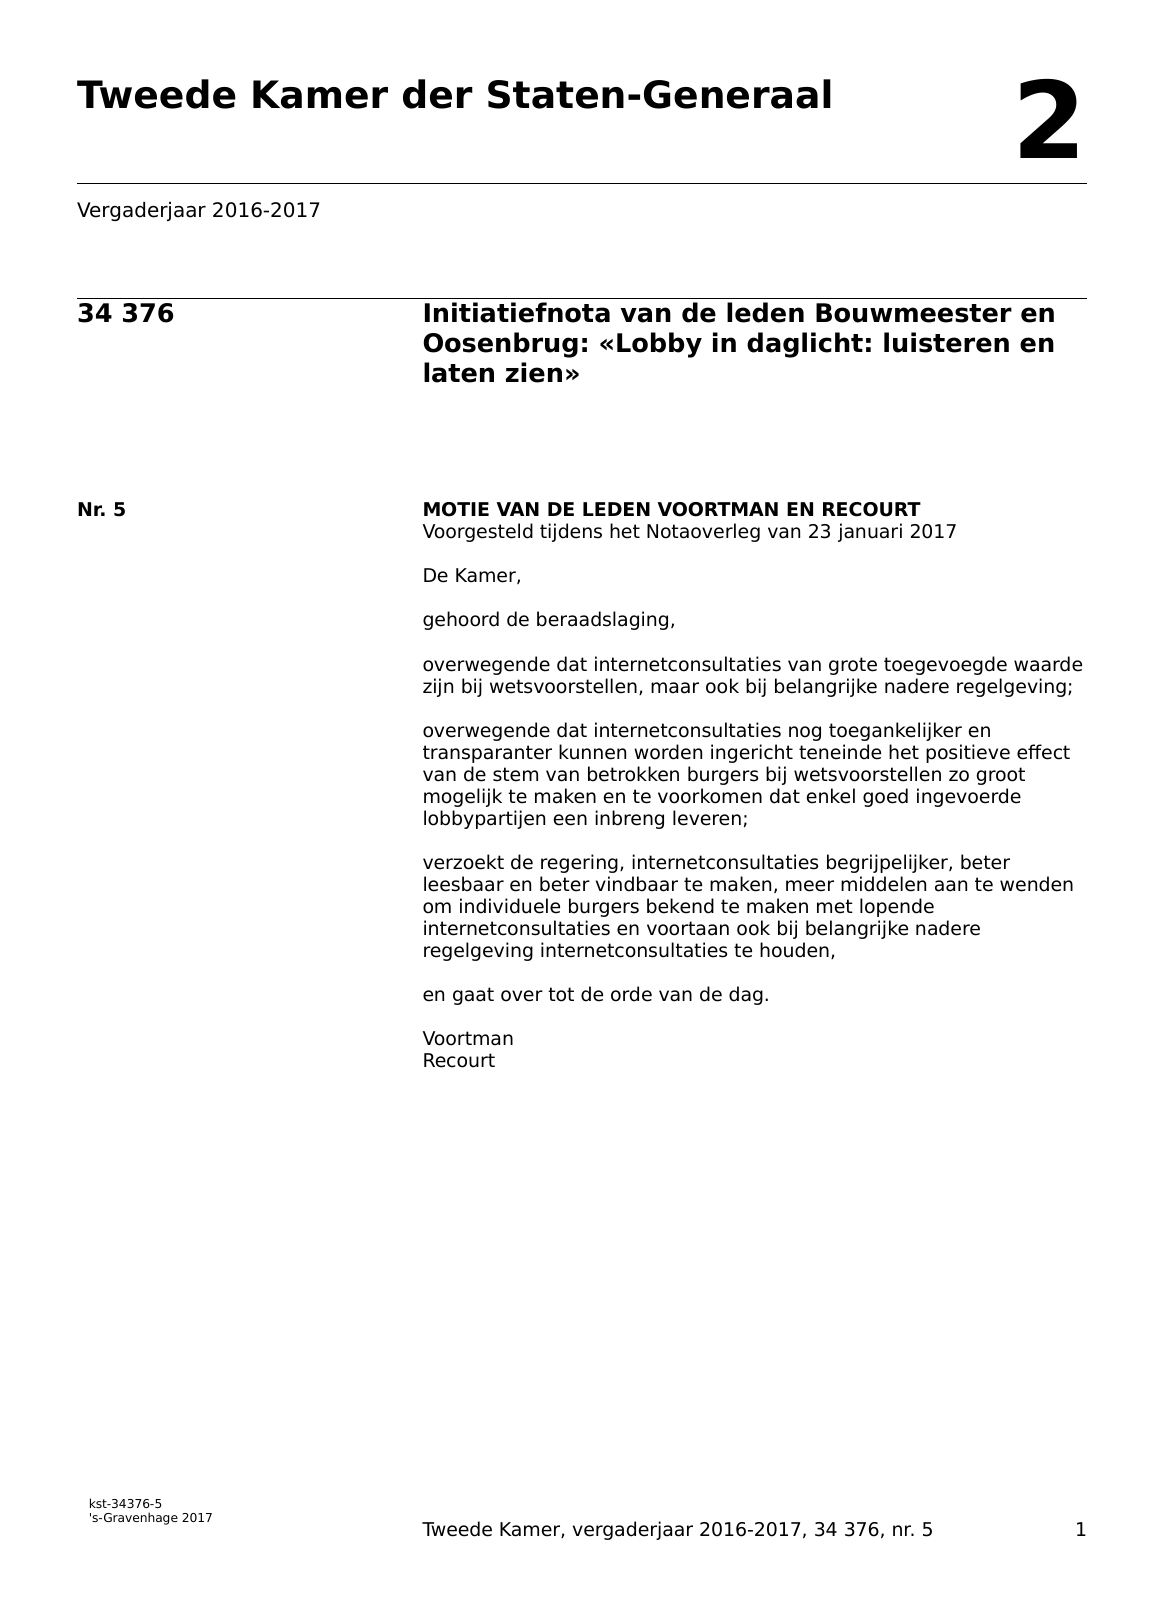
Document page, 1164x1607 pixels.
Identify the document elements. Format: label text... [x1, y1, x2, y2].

text Voorgesteld tijdens het Notaoverleg van 23 januari 2017 [422, 521, 1087, 543]
text De Kamer, [422, 565, 1087, 587]
table_header Tweede Kamer der Staten-Generaal [77, 59, 886, 183]
text Recourt [422, 1050, 1087, 1072]
text en gaat over tot de orde van de dag. [422, 984, 1087, 1006]
text Voortman [422, 1028, 1087, 1050]
text verzoekt de regering, internetconsultaties begrijpelijker, beter leesbaar en beter vindbaar te maken, meer middelen aan te wenden om individuele burgers bekend te maken met lopende internetconsultaties en voortaan ook bij belangrijke nadere regelgeving internetconsultaties te houden, [422, 852, 1087, 962]
table_header 2 [886, 59, 1087, 183]
text overwegende dat internetconsultaties nog toegankelijker en transparanter kunnen worden ingericht teneinde het positieve effect van de stem van betrokken burgers bij wetsvoorstellen zo groot mogelijk te maken en te voorkomen dat enkel goed ingevoerde lobbypartijen een inbreng leveren; [422, 720, 1087, 829]
subtitle Nr. 5 MOTIE VAN DE LEDEN VOORTMAN EN RECOURT [77, 499, 1087, 521]
text overwegende dat internetconsultaties van grote toegevoegde waarde zijn bij wetsvoorstellen, maar ook bij belangrijke nadere regelgeving; [422, 653, 1087, 697]
table_cell Vergaderjaar 2016-2017 [77, 184, 1087, 298]
text 's-Gravenhage 2017 [88, 1511, 323, 1525]
subtitle 34 376 Initiatiefnota van de leden Bouwmeester en Oosenbrug: «Lobby in daglicht: luisteren en laten zien» [77, 299, 1087, 388]
text gehoord de beraadslaging, [422, 609, 1087, 631]
text kst-34376-5 [88, 1497, 323, 1511]
